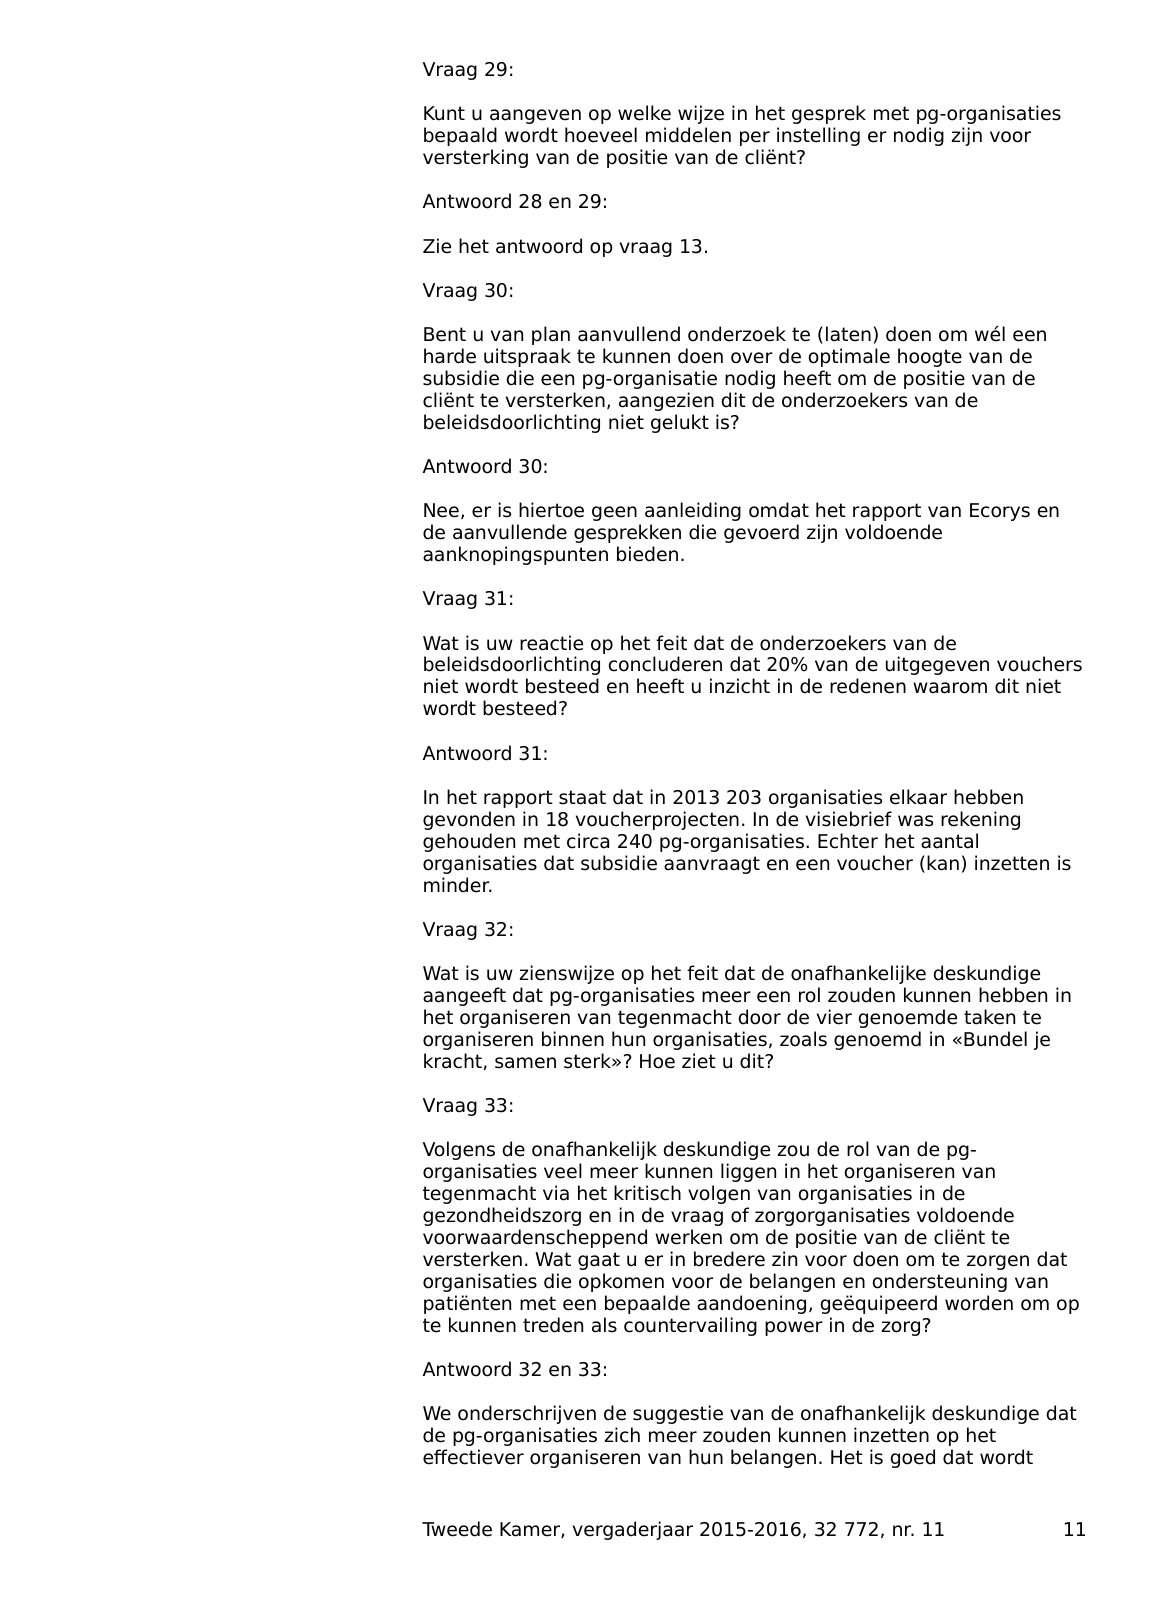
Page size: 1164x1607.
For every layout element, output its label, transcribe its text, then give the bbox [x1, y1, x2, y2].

subtitle Vraag 30: [422, 280, 1087, 302]
subtitle Vraag 29: [422, 59, 1087, 81]
subtitle Antwoord 30: [422, 456, 1087, 478]
subtitle Antwoord 32 en 33: [422, 1359, 1087, 1381]
text Kunt u aangeven op welke wijze in het gesprek met pg-organisaties bepaald wordt hoeveel middelen per instelling er nodig zijn voor versterking van de positie van de cliënt? [422, 103, 1087, 169]
subtitle Vraag 31: [422, 588, 1087, 610]
text Wat is uw reactie op het feit dat de onderzoekers van de beleidsdoorlichting concluderen dat 20% van de uitgegeven vouchers niet wordt besteed en heeft u inzicht in de redenen waarom dit niet wordt besteed? [422, 632, 1087, 720]
text Zie het antwoord op vraag 13. [422, 236, 1087, 257]
subtitle Antwoord 31: [422, 742, 1087, 764]
text Bent u van plan aanvullend onderzoek te (laten) doen om wél een harde uitspraak te kunnen doen over de optimale hoogte van de subsidie die een pg-organisatie nodig heeft om de positie van de cliënt te versterken, aangezien dit de onderzoekers van de beleidsdoorlichting niet gelukt is? [422, 324, 1087, 434]
text Wat is uw zienswijze op het feit dat de onafhankelijke deskundige aangeeft dat pg-organisaties meer een rol zouden kunnen hebben in het organiseren van tegenmacht door de vier genoemde taken te organiseren binnen hun organisaties, zoals genoemd in «Bundel je kracht, samen sterk»? Hoe ziet u dit? [422, 963, 1087, 1073]
subtitle Vraag 33: [422, 1095, 1087, 1117]
text Volgens de onafhankelijk deskundige zou de rol van de pg-organisaties veel meer kunnen liggen in het organiseren van tegenmacht via het kritisch volgen van organisaties in de gezondheidszorg en in de vraag of zorgorganisaties voldoende voorwaardenscheppend werken om de positie van de cliënt te versterken. Wat gaat u er in bredere zin voor doen om te zorgen dat organisaties die opkomen voor de belangen en ondersteuning van patiënten met een bepaalde aandoening, geëquipeerd worden om op te kunnen treden als countervailing power in de zorg? [422, 1139, 1087, 1337]
text Nee, er is hiertoe geen aanleiding omdat het rapport van Ecorys en de aanvullende gesprekken die gevoerd zijn voldoende aanknopingspunten bieden. [422, 500, 1087, 566]
text In het rapport staat dat in 2013 203 organisaties elkaar hebben gevonden in 18 voucherprojecten. In de visiebrief was rekening gehouden met circa 240 pg-organisaties. Echter het aantal organisaties dat subsidie aanvraagt en een voucher (kan) inzetten is minder. [422, 787, 1087, 897]
subtitle Antwoord 28 en 29: [422, 191, 1087, 213]
text We onderschrijven de suggestie van de onafhankelijk deskundige dat de pg-organisaties zich meer zouden kunnen inzetten op het effectiever organiseren van hun belangen. Het is goed dat wordt [422, 1403, 1087, 1469]
subtitle Vraag 32: [422, 919, 1087, 941]
